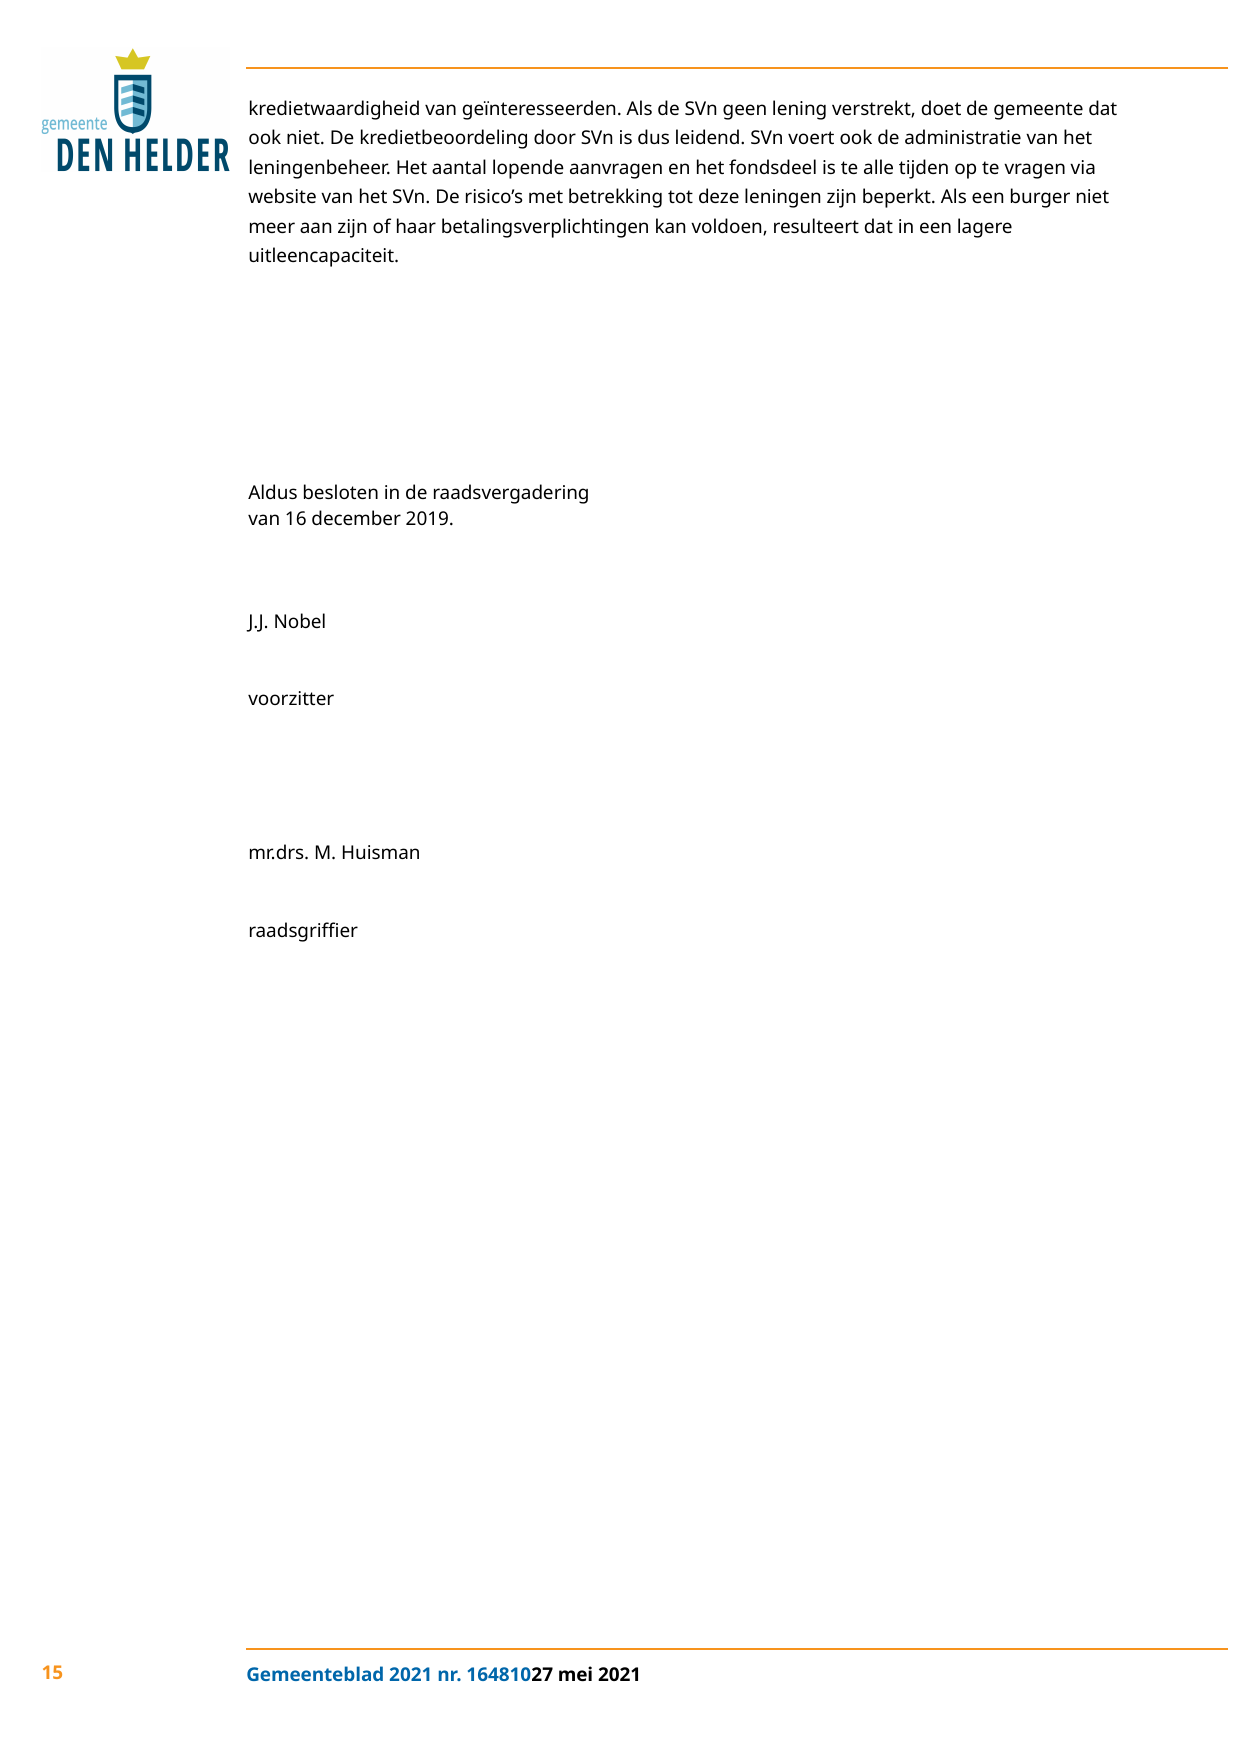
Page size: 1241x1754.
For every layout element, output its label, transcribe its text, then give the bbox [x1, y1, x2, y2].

picture [100, 154, 106, 172]
picture [63, 144, 68, 165]
text kredietwaardigheid van geïnteresseerden. Als de SVn geen lening verstrekt, doet de gemeente dat ook niet. De kredietbeoordeling door SVn is dus leidend. SVn voert ook de administratie van het leningenbeheer. Het aantal lopende aanvragen en het fondsdeel is te alle tijden op te vragen via website van het SVn. De risico’s met betrekking tot deze leningen zijn beperkt. Als een burger niet meer aan zijn of haar betalingsverplichtingen kan voldoen, resulteert dat in een lagere uitleencapaciteit. [248, 95, 1152, 268]
text van 16 december 2019. [248, 505, 1152, 531]
picture [130, 157, 135, 172]
picture [41, 47, 231, 172]
text J.J. Nobel [248, 608, 1152, 634]
text voorzitter [248, 685, 1152, 711]
picture [220, 160, 224, 172]
text mr.drs. M. Huisman [248, 839, 1152, 865]
text raadsgriffier [248, 917, 1152, 942]
text Aldus besloten in de raadsvergadering [248, 479, 1152, 505]
picture [182, 144, 187, 165]
